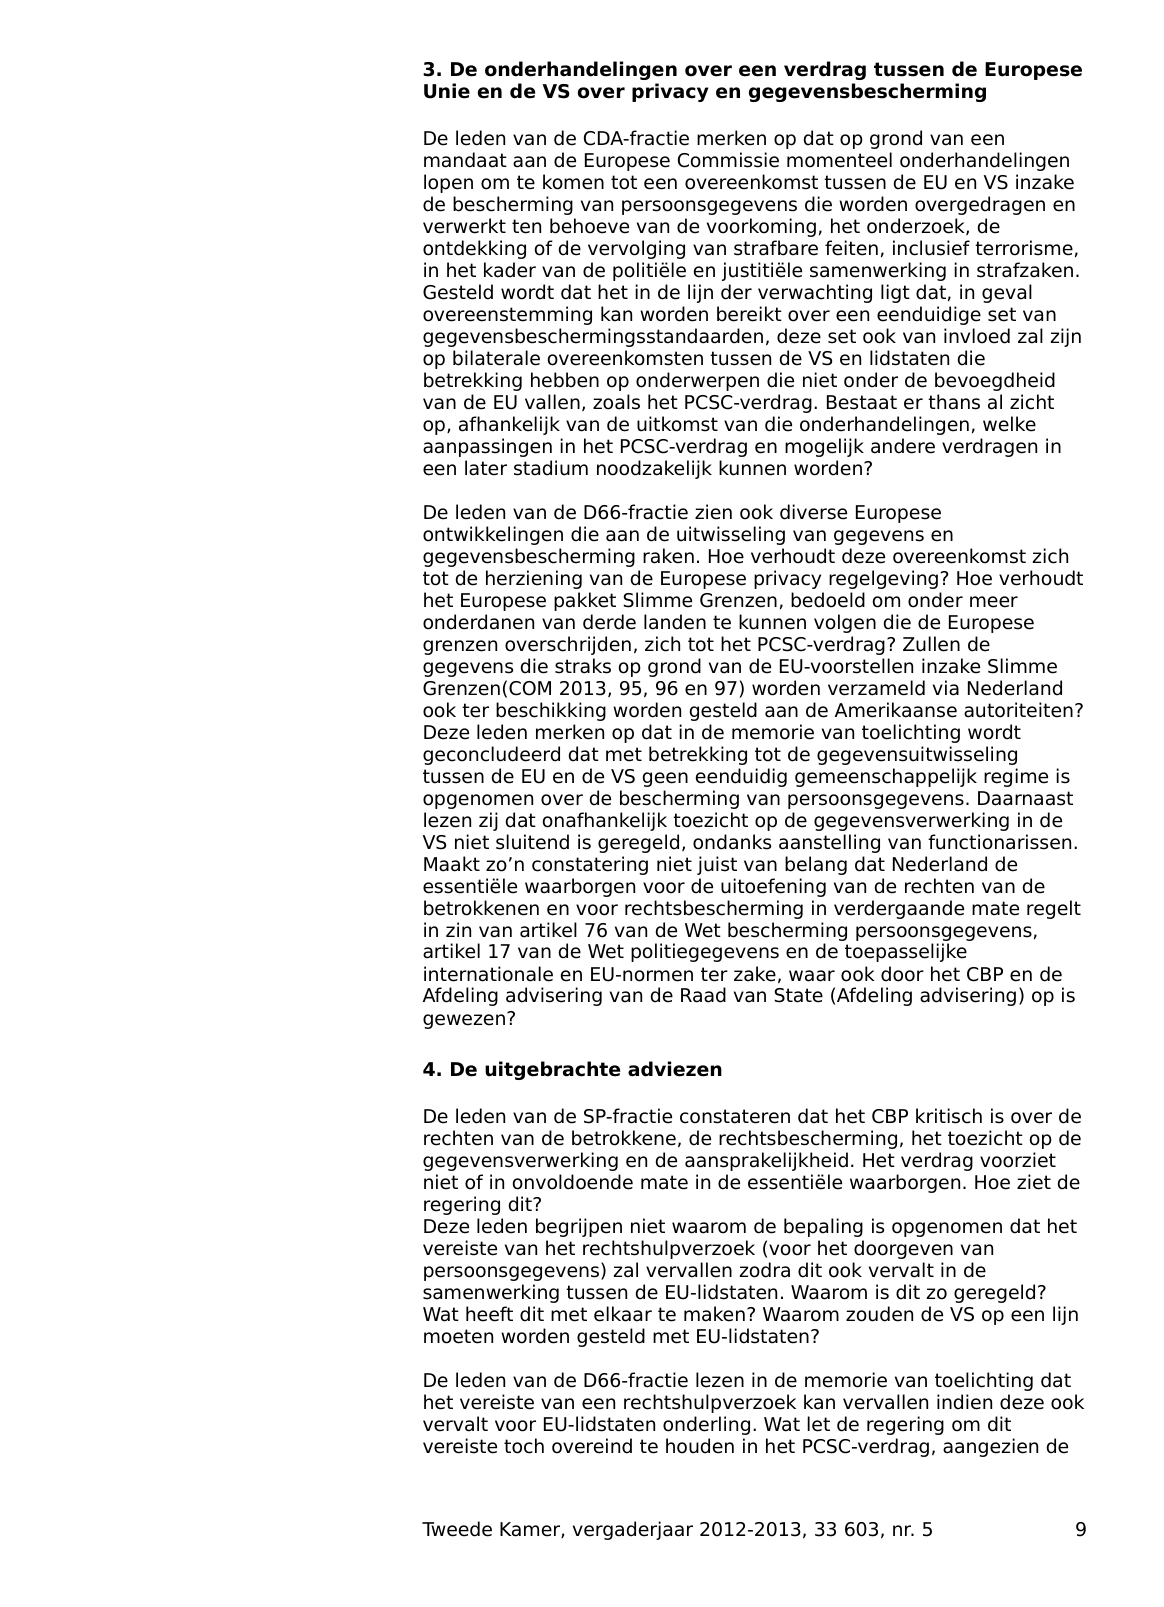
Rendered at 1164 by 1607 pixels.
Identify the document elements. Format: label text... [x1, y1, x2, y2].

text Deze leden begrijpen niet waarom de bepaling is opgenomen dat het vereiste van het rechtshulpverzoek (voor het doorgeven van persoonsgegevens) zal vervallen zodra dit ook vervalt in de samenwerking tussen de EU-lidstaten. Waarom is dit zo geregeld? Wat heeft dit met elkaar te maken? Waarom zouden de VS op een lijn moeten worden gesteld met EU-lidstaten? [422, 1216, 1087, 1348]
text De leden van de CDA-fractie merken op dat op grond van een mandaat aan de Europese Commissie momenteel onderhandelingen lopen om te komen tot een overeenkomst tussen de EU en VS inzake de bescherming van persoonsgegevens die worden overgedragen en verwerkt ten behoeve van de voorkoming, het onderzoek, de ontdekking of de vervolging van strafbare feiten, inclusief terrorisme, in het kader van de politiële en justitiële samenwerking in strafzaken. Gesteld wordt dat het in de lijn der verwachting ligt dat, in geval overeenstemming kan worden bereikt over een eenduidige set van gegevensbeschermingsstandaarden, deze set ook van invloed zal zijn op bilaterale overeenkomsten tussen de VS en lidstaten die betrekking hebben op onderwerpen die niet onder de bevoegdheid van de EU vallen, zoals het PCSC-verdrag. Bestaat er thans al zicht op, afhankelijk van de uitkomst van die onderhandelingen, welke aanpassingen in het PCSC-verdrag en mogelijk andere verdragen in een later stadium noodzakelijk kunnen worden? [422, 128, 1087, 480]
text De leden van de D66-fractie zien ook diverse Europese ontwikkelingen die aan de uitwisseling van gegevens en gegevensbescherming raken. Hoe verhoudt deze overeenkomst zich tot de herziening van de Europese privacy regelgeving? Hoe verhoudt het Europese pakket Slimme Grenzen, bedoeld om onder meer onderdanen van derde landen te kunnen volgen die de Europese grenzen overschrijden, zich tot het PCSC-verdrag? Zullen de gegevens die straks op grond van de EU-voorstellen inzake Slimme Grenzen(COM 2013, 95, 96 en 97) worden verzameld via Nederland ook ter beschikking worden gesteld aan de Amerikaanse autoriteiten? [422, 502, 1087, 722]
text De leden van de D66-fractie lezen in de memorie van toelichting dat het vereiste van een rechtshulpverzoek kan vervallen indien deze ook vervalt voor EU-lidstaten onderling. Wat let de regering om dit vereiste toch overeind te houden in het PCSC-verdrag, aangezien de [422, 1370, 1087, 1458]
text Deze leden merken op dat in de memorie van toelichting wordt geconcludeerd dat met betrekking tot de gegevensuitwisseling tussen de EU en de VS geen eenduidig gemeenschappelijk regime is opgenomen over de bescherming van persoonsgegevens. Daarnaast lezen zij dat onafhankelijk toezicht op de gegevensverwerking in de VS niet sluitend is geregeld, ondanks aanstelling van functionarissen. Maakt zo’n constatering niet juist van belang dat Nederland de essentiële waarborgen voor de uitoefening van de rechten van de betrokkenen en voor rechtsbescherming in verdergaande mate regelt in zin van artikel 76 van de Wet bescherming persoonsgegevens, artikel 17 van de Wet politiegegevens en de toepasselijke internationale en EU-normen ter zake, waar ook door het CBP en de Afdeling advisering van de Raad van State (Afdeling advisering) op is gewezen? [422, 722, 1087, 1029]
subtitle 4. De uitgebrachte adviezen [422, 1059, 1087, 1081]
subtitle 3. De onderhandelingen over een verdrag tussen de Europese Unie en de VS over privacy en gegevensbescherming [422, 59, 1087, 103]
text De leden van de SP-fractie constateren dat het CBP kritisch is over de rechten van de betrokkene, de rechtsbescherming, het toezicht op de gegevensverwerking en de aansprakelijkheid. Het verdrag voorziet niet of in onvoldoende mate in de essentiële waarborgen. Hoe ziet de regering dit? [422, 1106, 1087, 1216]
